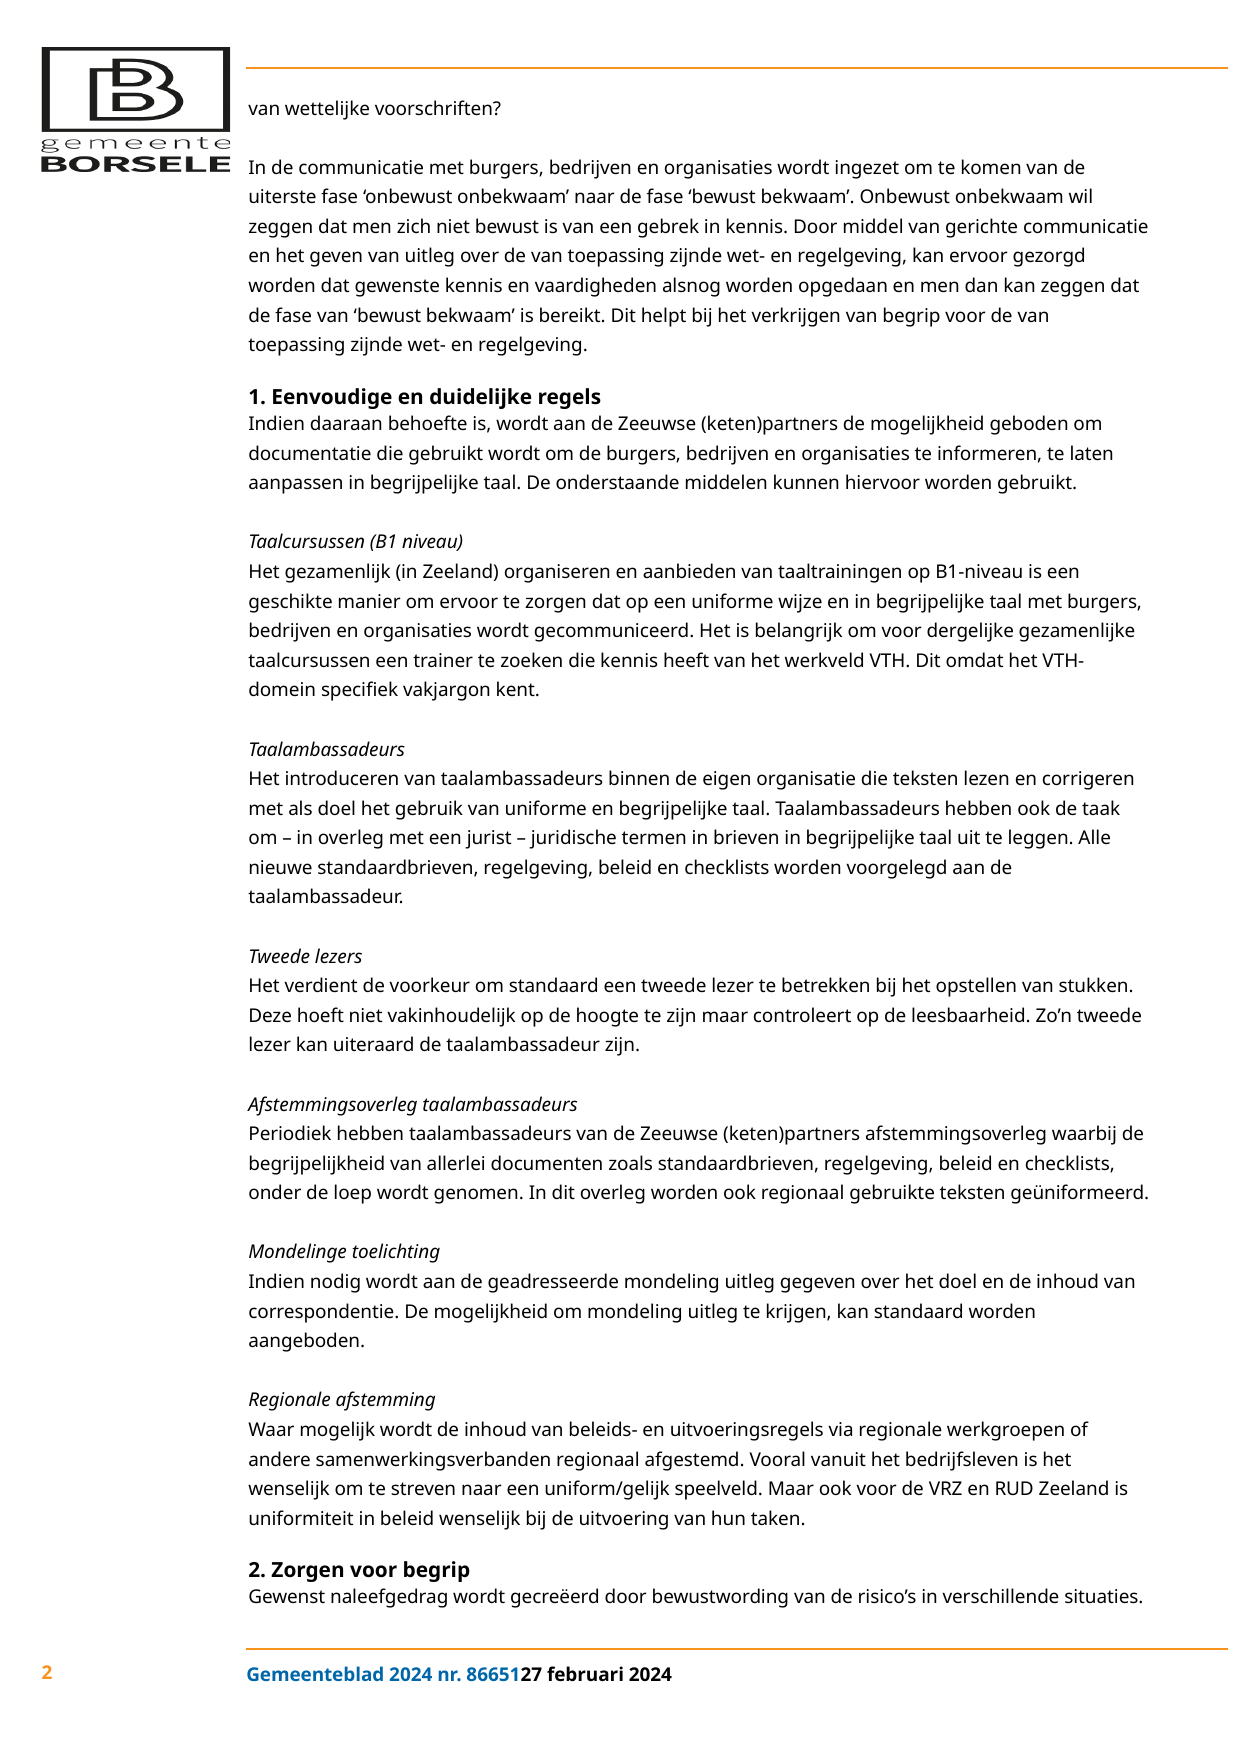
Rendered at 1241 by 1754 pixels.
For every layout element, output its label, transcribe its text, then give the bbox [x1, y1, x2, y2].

text Gewenst naleefgedrag wordt gecreëerd door bewustwording van de risico’s in verschillende situaties. [248, 1584, 1152, 1609]
text Tweede lezers [248, 943, 1152, 968]
text Waar mogelijk wordt de inhoud van beleids- en uitvoeringsregels via regionale werkgroepen of andere samenwerkingsverbanden regionaal afgestemd. Vooral vanuit het bedrijfsleven is het wenselijk om te streven naar een uniform/gelijk speelveld. Maar ook voor de VRZ en RUD Zeeland is uniformiteit in beleid wenselijk bij de uitvoering van hun taken. [248, 1416, 1152, 1531]
text Het introduceren van taalambassadeurs binnen de eigen organisatie die teksten lezen en corrigeren met als doel het gebruik van uniforme en begrijpelijke taal. Taalambassadeurs hebben ook de taak om – in overleg met een jurist – juridische termen in brieven in begrijpelijke taal uit te leggen. Alle nieuwe standaardbrieven, regelgeving, beleid en checklists worden voorgelegd aan de taalambassadeur. [248, 765, 1152, 909]
text Afstemmingsoverleg taalambassadeurs [248, 1091, 1152, 1116]
picture [41, 47, 231, 172]
text Mondelinge toelichting [248, 1239, 1152, 1264]
text Periodiek hebben taalambassadeurs van de Zeeuwse (keten)partners afstemmingsoverleg waarbij de begrijpelijkheid van allerlei documenten zoals standaardbrieven, regelgeving, beleid en checklists, onder de loep wordt genomen. In dit overleg worden ook regionaal gebruikte teksten geüniformeerd. [248, 1120, 1152, 1205]
text In de communicatie met burgers, bedrijven en organisaties wordt ingezet om te komen van de uiterste fase ‘onbewust onbekwaam’ naar de fase ‘bewust bekwaam’. Onbewust onbekwaam wil zeggen dat men zich niet bewust is van een gebrek in kennis. Door middel van gerichte communicatie en het geven van uitleg over de van toepassing zijnde wet- en regelgeving, kan ervoor gezorgd worden dat gewenste kennis en vaardigheden alsnog worden opgedaan en men dan kan zeggen dat de fase van ‘bewust bekwaam’ is bereikt. Dit helpt bij het verkrijgen van begrip voor de van toepassing zijnde wet- en regelgeving. [248, 154, 1152, 357]
text Het gezamenlijk (in Zeeland) organiseren en aanbieden van taaltrainingen op B1-niveau is een geschikte manier om ervoor te zorgen dat op een uniforme wijze en in begrijpelijke taal met burgers, bedrijven en organisaties wordt gecommuniceerd. Het is belangrijk om voor dergelijke gezamenlijke taalcursussen een trainer te zoeken die kennis heeft van het werkveld VTH. Dit omdat het VTH-domein specifiek vakjargon kent. [248, 558, 1152, 702]
text 2. Zorgen voor begrip [248, 1555, 1152, 1584]
text Taalambassadeurs [248, 736, 1152, 761]
text Het verdient de voorkeur om standaard een tweede lezer te betrekken bij het opstellen van stukken. Deze hoeft niet vakinhoudelijk op de hoogte te zijn maar controleert op de leesbaarheid. Zo’n tweede lezer kan uiteraard de taalambassadeur zijn. [248, 972, 1152, 1057]
text Indien nodig wordt aan de geadresseerde mondeling uitleg gegeven over het doel en de inhoud van correspondentie. De mogelijkheid om mondeling uitleg te krijgen, kan standaard worden aangeboden. [248, 1268, 1152, 1353]
text Taalcursussen (B1 niveau) [248, 529, 1152, 554]
text 1. Eenvoudige en duidelijke regels [248, 382, 1152, 410]
text Regionale afstemming [248, 1387, 1152, 1412]
text van wettelijke voorschriften? [248, 95, 1152, 121]
text Indien daaraan behoefte is, wordt aan de Zeeuwse (keten)partners de mogelijkheid geboden om documentatie die gebruikt wordt om de burgers, bedrijven en organisaties te informeren, te laten aanpassen in begrijpelijke taal. De onderstaande middelen kunnen hiervoor worden gebruikt. [248, 410, 1152, 495]
